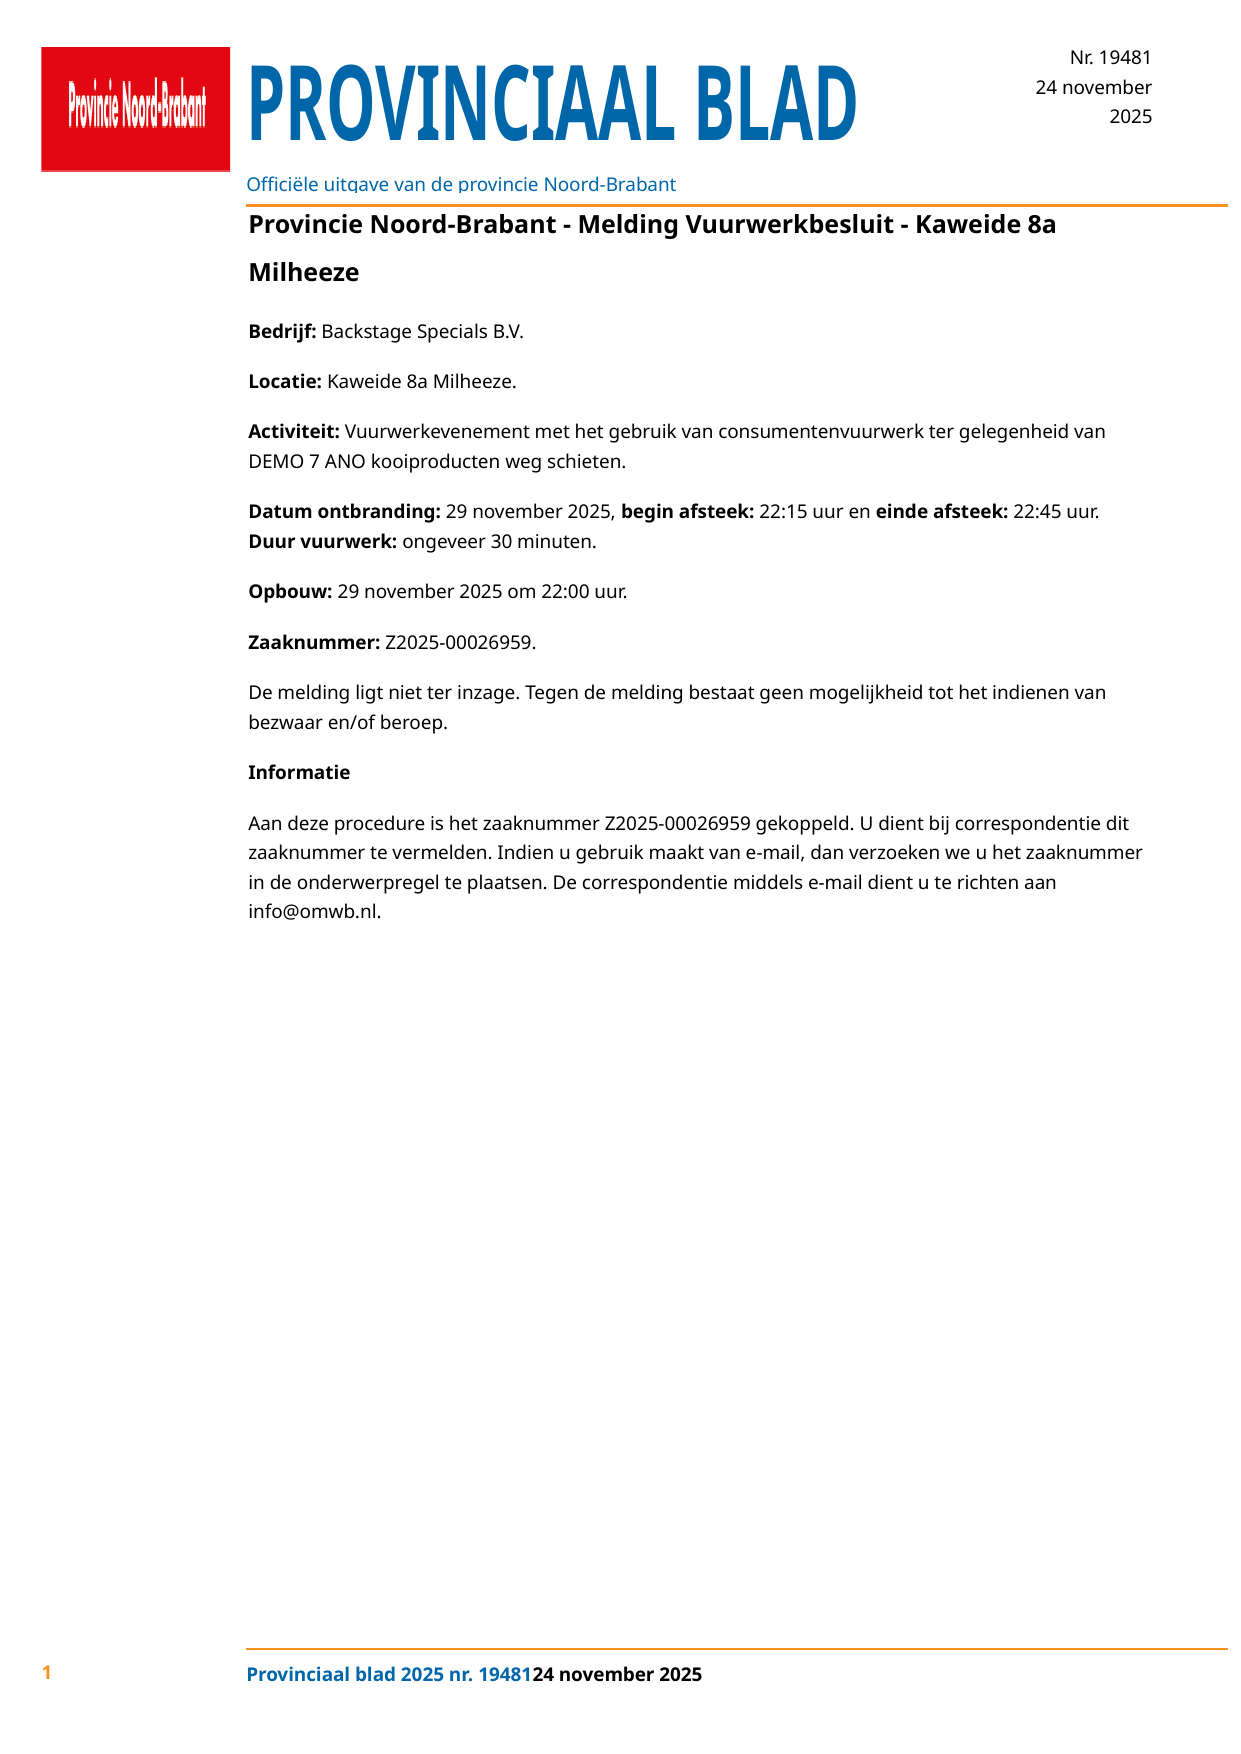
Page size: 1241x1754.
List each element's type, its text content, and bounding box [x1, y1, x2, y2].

text Opbouw: 29 november 2025 om 22:00 uur. [248, 579, 1152, 604]
text Zaaknummer: Z2025-00026959. [248, 629, 1152, 655]
text Informatie [248, 759, 1152, 785]
text Activiteit: Vuurwerkevenement met het gebruik van consumentenvuurwerk ter gelegenheid van DEMO 7 ANO kooiproducten weg schieten. [248, 419, 1152, 474]
picture [41, 47, 231, 172]
text Locatie: Kaweide 8a Milheeze. [248, 368, 1152, 394]
text Bedrijf: Backstage Specials B.V. [248, 318, 1152, 344]
text Provincie Noord-Brabant - Melding Vuurwerkbesluit - Kaweide 8a Milheeze [248, 207, 1152, 288]
text De melding ligt niet ter inzage. Tegen de melding bestaat geen mogelijkheid tot het indienen van bezwaar en/of beroep. [248, 679, 1152, 735]
text Aan deze procedure is het zaaknummer Z2025-00026959 gekoppeld. U dient bij correspondentie dit zaaknummer te vermelden. Indien u gebruik maakt van e-mail, dan verzoeken we u het zaaknummer in de onderwerpregel te plaatsen. De correspondentie middels e-mail dient u te richten aan info@omwb.nl. [248, 810, 1152, 924]
text Datum ontbranding: 29 november 2025, begin afsteek: 22:15 uur en einde afsteek: 22:45 uur. Duur vuurwerk: ongeveer 30 minuten. [248, 499, 1152, 554]
